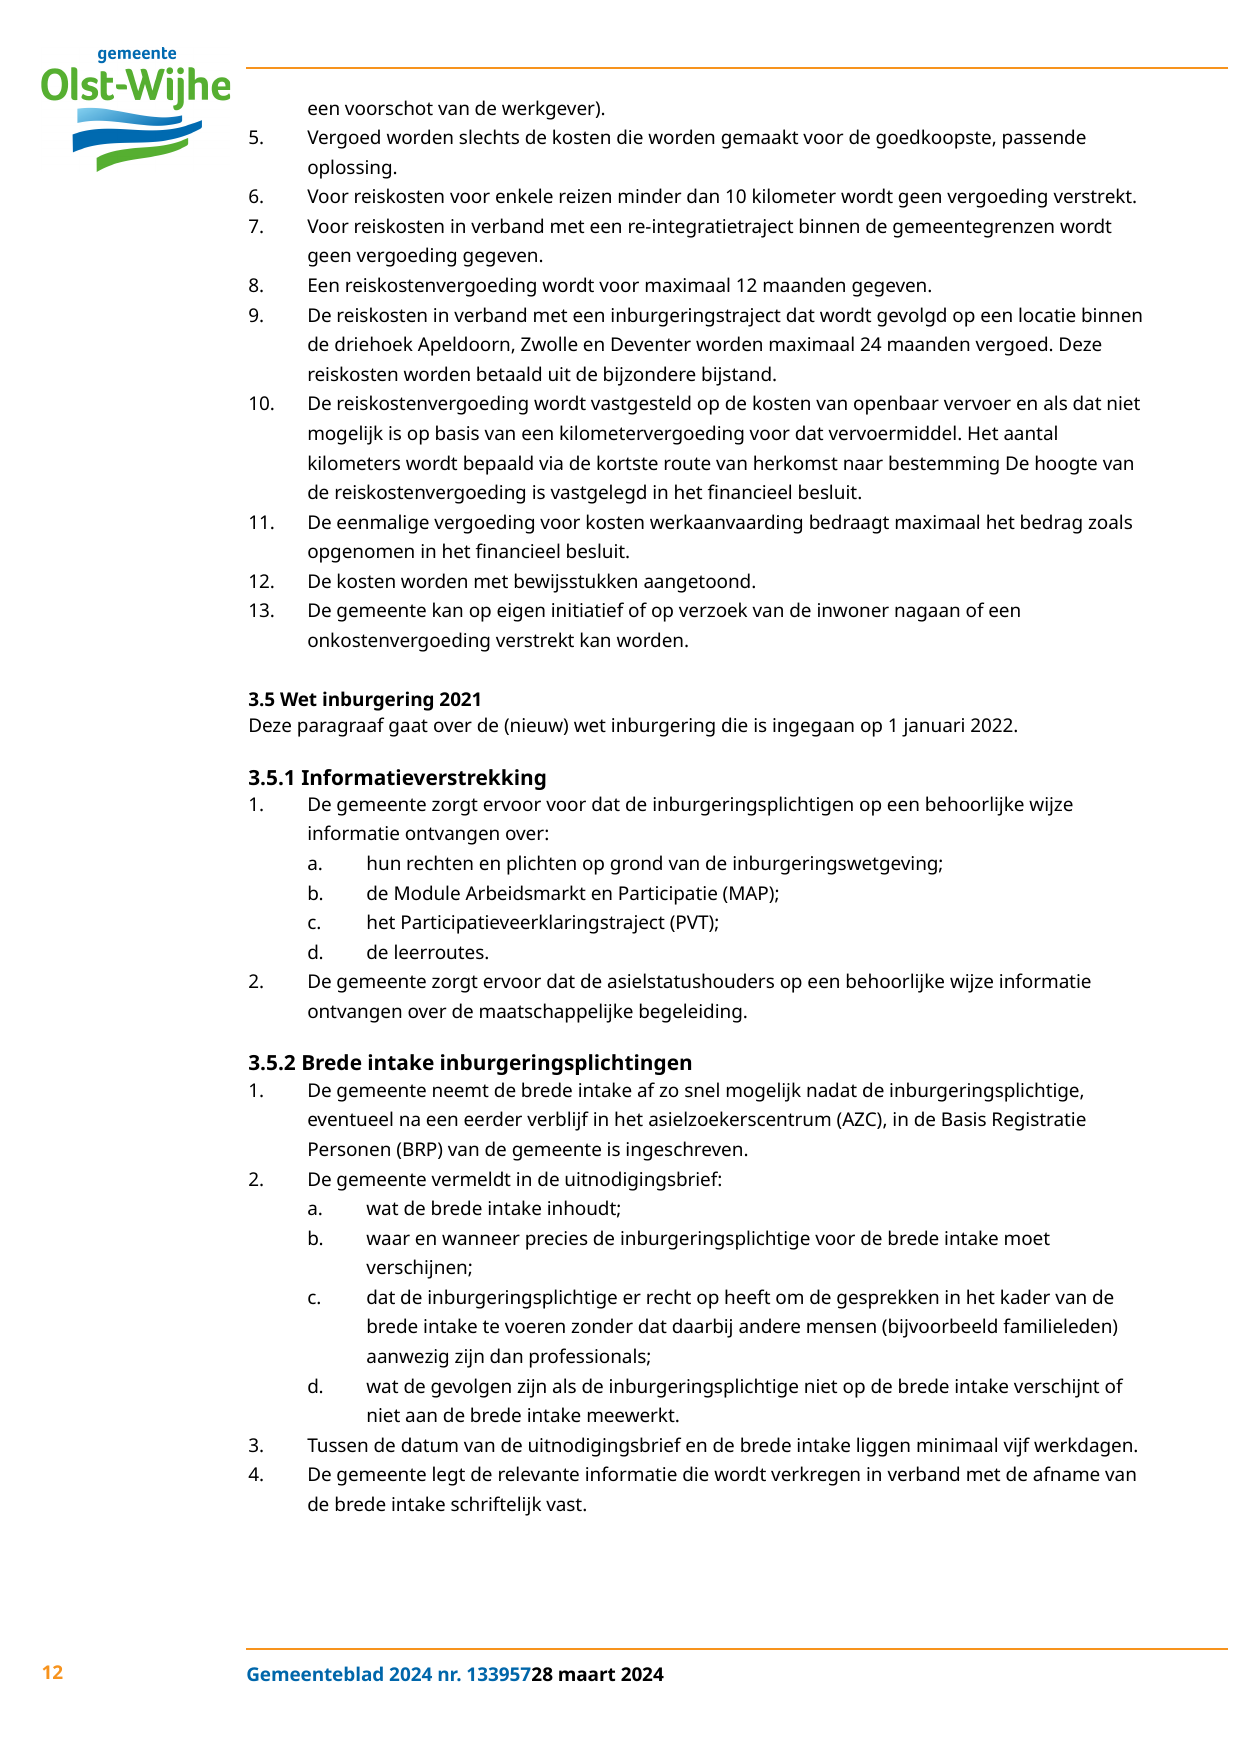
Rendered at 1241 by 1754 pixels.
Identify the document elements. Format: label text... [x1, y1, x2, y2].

list De kosten worden met bewijsstukken aangetoond. [248, 568, 1152, 594]
list De eenmalige vergoeding voor kosten werkaanvaarding bedraagt maximaal het bedrag zoals opgenomen in het financieel besluit. [248, 509, 1152, 564]
list Vergoed worden slechts de kosten die worden gemaakt voor de goedkoopste, passende oplossing. [248, 124, 1152, 180]
list hun rechten en plichten op grond van de inburgeringswetgeving; [307, 850, 1152, 876]
list De gemeente zorgt ervoor voor dat de inburgeringsplichtigen op een behoorlijke wijze informatie ontvangen over: [248, 791, 1152, 846]
list het Participatieveerklaringstraject (PVT); [307, 909, 1152, 935]
list De gemeente neemt de brede intake af zo snel mogelijk nadat de inburgeringsplichtige, eventueel na een eerder verblijf in het asielzoekerscentrum (AZC), in de Basis Registratie Personen (BRP) van de gemeente is ingeschreven. [248, 1077, 1152, 1162]
list Tussen de datum van de uitnodigingsbrief en de brede intake liggen minimaal vijf werkdagen. [248, 1432, 1152, 1458]
list De reiskosten in verband met een inburgeringstraject dat wordt gevolgd op een locatie binnen de driehoek Apeldoorn, Zwolle en Deventer worden maximaal 24 maanden vergoed. Deze reiskosten worden betaald uit de bijzondere bijstand. [248, 302, 1152, 387]
list De gemeente kan op eigen initiatief of op verzoek van de inwoner nagaan of een onkostenvergoeding verstrekt kan worden. [248, 598, 1152, 653]
picture [41, 47, 231, 172]
list waar en wanneer precies de inburgeringsplichtige voor de brede intake moet verschijnen; [307, 1225, 1152, 1280]
list dat de inburgeringsplichtige er recht op heeft om de gesprekken in het kader van de brede intake te voeren zonder dat daarbij andere mensen (bijvoorbeeld familieleden) aanwezig zijn dan professionals; [307, 1284, 1152, 1369]
list de Module Arbeidsmarkt en Participatie (MAP); [307, 880, 1152, 906]
list de leerroutes. [307, 939, 1152, 965]
list een voorschot van de werkgever). [248, 95, 1152, 121]
list wat de gevolgen zijn als de inburgeringsplichtige niet op de brede intake verschijnt of niet aan de brede intake meewerkt. [307, 1373, 1152, 1428]
text Deze paragraaf gaat over de (nieuw) wet inburgering die is ingegaan op 1 januari 2022. [248, 712, 1152, 738]
text 3.5.1 Informatieverstrekking [248, 763, 1152, 791]
list De gemeente zorgt ervoor dat de asielstatushouders op een behoorlijke wijze informatie ontvangen over de maatschappelijke begeleiding. [248, 968, 1152, 1024]
text 3.5.2 Brede intake inburgeringsplichtingen [248, 1048, 1152, 1077]
list wat de brede intake inhoudt; [307, 1195, 1152, 1221]
list De reiskostenvergoeding wordt vastgesteld op de kosten van openbaar vervoer en als dat niet mogelijk is op basis van een kilometervergoeding voor dat vervoermiddel. Het aantal kilometers wordt bepaald via de kortste route van herkomst naar bestemming De hoogte van de reiskostenvergoeding is vastgelegd in het financieel besluit. [248, 391, 1152, 505]
list Een reiskostenvergoeding wordt voor maximaal 12 maanden gegeven. [248, 272, 1152, 298]
list Voor reiskosten in verband met een re-integratietraject binnen de gemeentegrenzen wordt geen vergoeding gegeven. [248, 213, 1152, 268]
list De gemeente vermeldt in de uitnodigingsbrief: [248, 1166, 1152, 1191]
text 3.5 Wet inburgering 2021 [248, 686, 1152, 712]
list De gemeente legt de relevante informatie die wordt verkregen in verband met de afname van de brede intake schriftelijk vast. [248, 1462, 1152, 1517]
list Voor reiskosten voor enkele reizen minder dan 10 kilometer wordt geen vergoeding verstrekt. [248, 183, 1152, 209]
